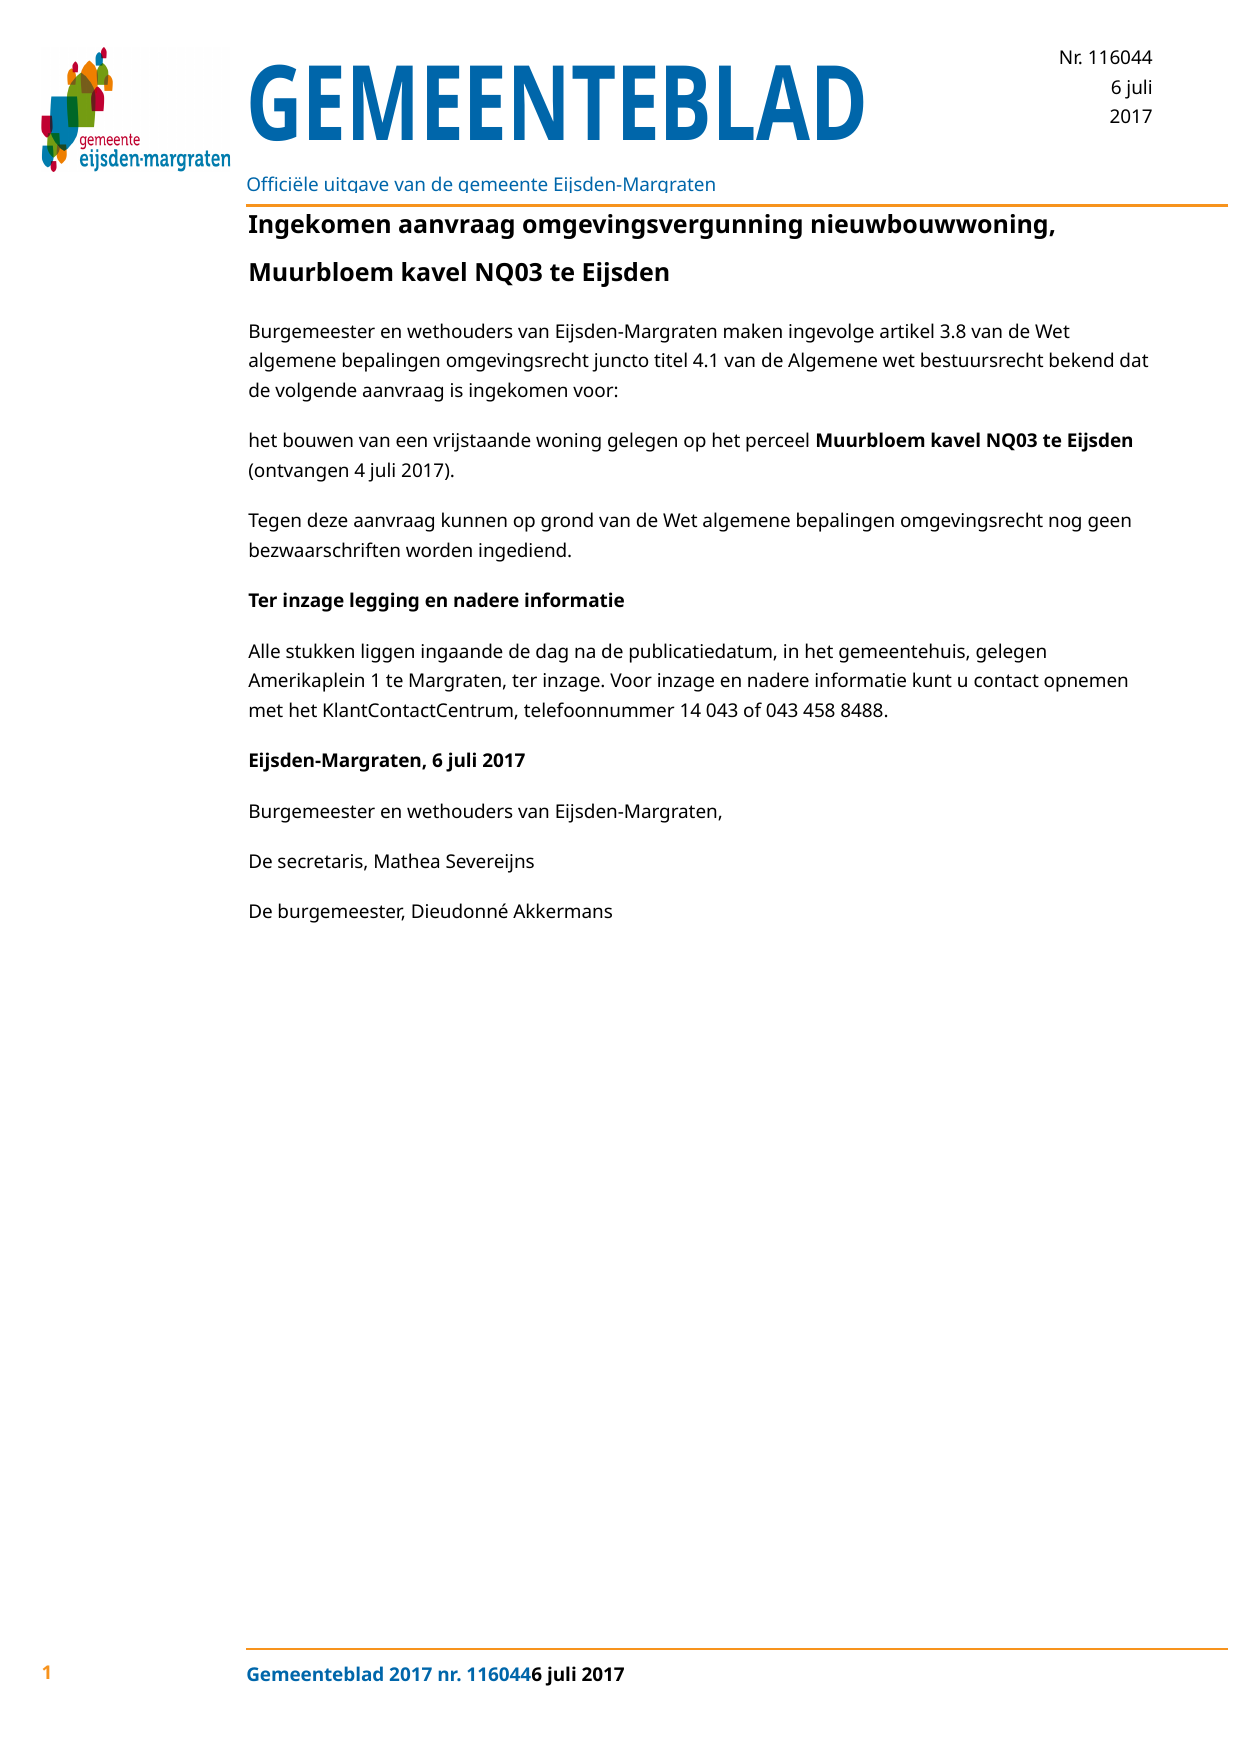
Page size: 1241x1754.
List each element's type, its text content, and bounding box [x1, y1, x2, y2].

text Ingekomen aanvraag omgevingsvergunning nieuwbouwwoning, Muurbloem kavel NQ03 te Eijsden [248, 207, 1152, 288]
text Burgemeester en wethouders van Eijsden-Margraten maken ingevolge artikel 3.8 van de Wet algemene bepalingen omgevingsrecht juncto titel 4.1 van de Algemene wet bestuursrecht bekend dat de volgende aanvraag is ingekomen voor: [248, 318, 1152, 403]
text Tegen deze aanvraag kunnen op grond van de Wet algemene bepalingen omgevingsrecht nog geen bezwaarschriften worden ingediend. [248, 507, 1152, 563]
text het bouwen van een vrijstaande woning gelegen op het perceel Muurbloem kavel NQ03 te Eijsden (ontvangen 4 juli 2017). [248, 427, 1152, 483]
text Ter inzage legging en nadere informatie [248, 587, 1152, 613]
text Eijsden-Margraten, 6 juli 2017 [248, 747, 1152, 773]
text De secretaris, Mathea Severeijns [248, 848, 1152, 874]
text Alle stukken liggen ingaande de dag na de publicatiedatum, in het gemeentehuis, gelegen Amerikaplein 1 te Margraten, ter inzage. Voor inzage en nadere informatie kunt u contact opnemen met het KlantContactCentrum, telefoonnummer 14 043 of 043 458 8488. [248, 638, 1152, 723]
text De burgemeester, Dieudonné Akkermans [248, 899, 1152, 924]
text Burgemeester en wethouders van Eijsden-Margraten, [248, 798, 1152, 824]
picture [41, 47, 231, 172]
